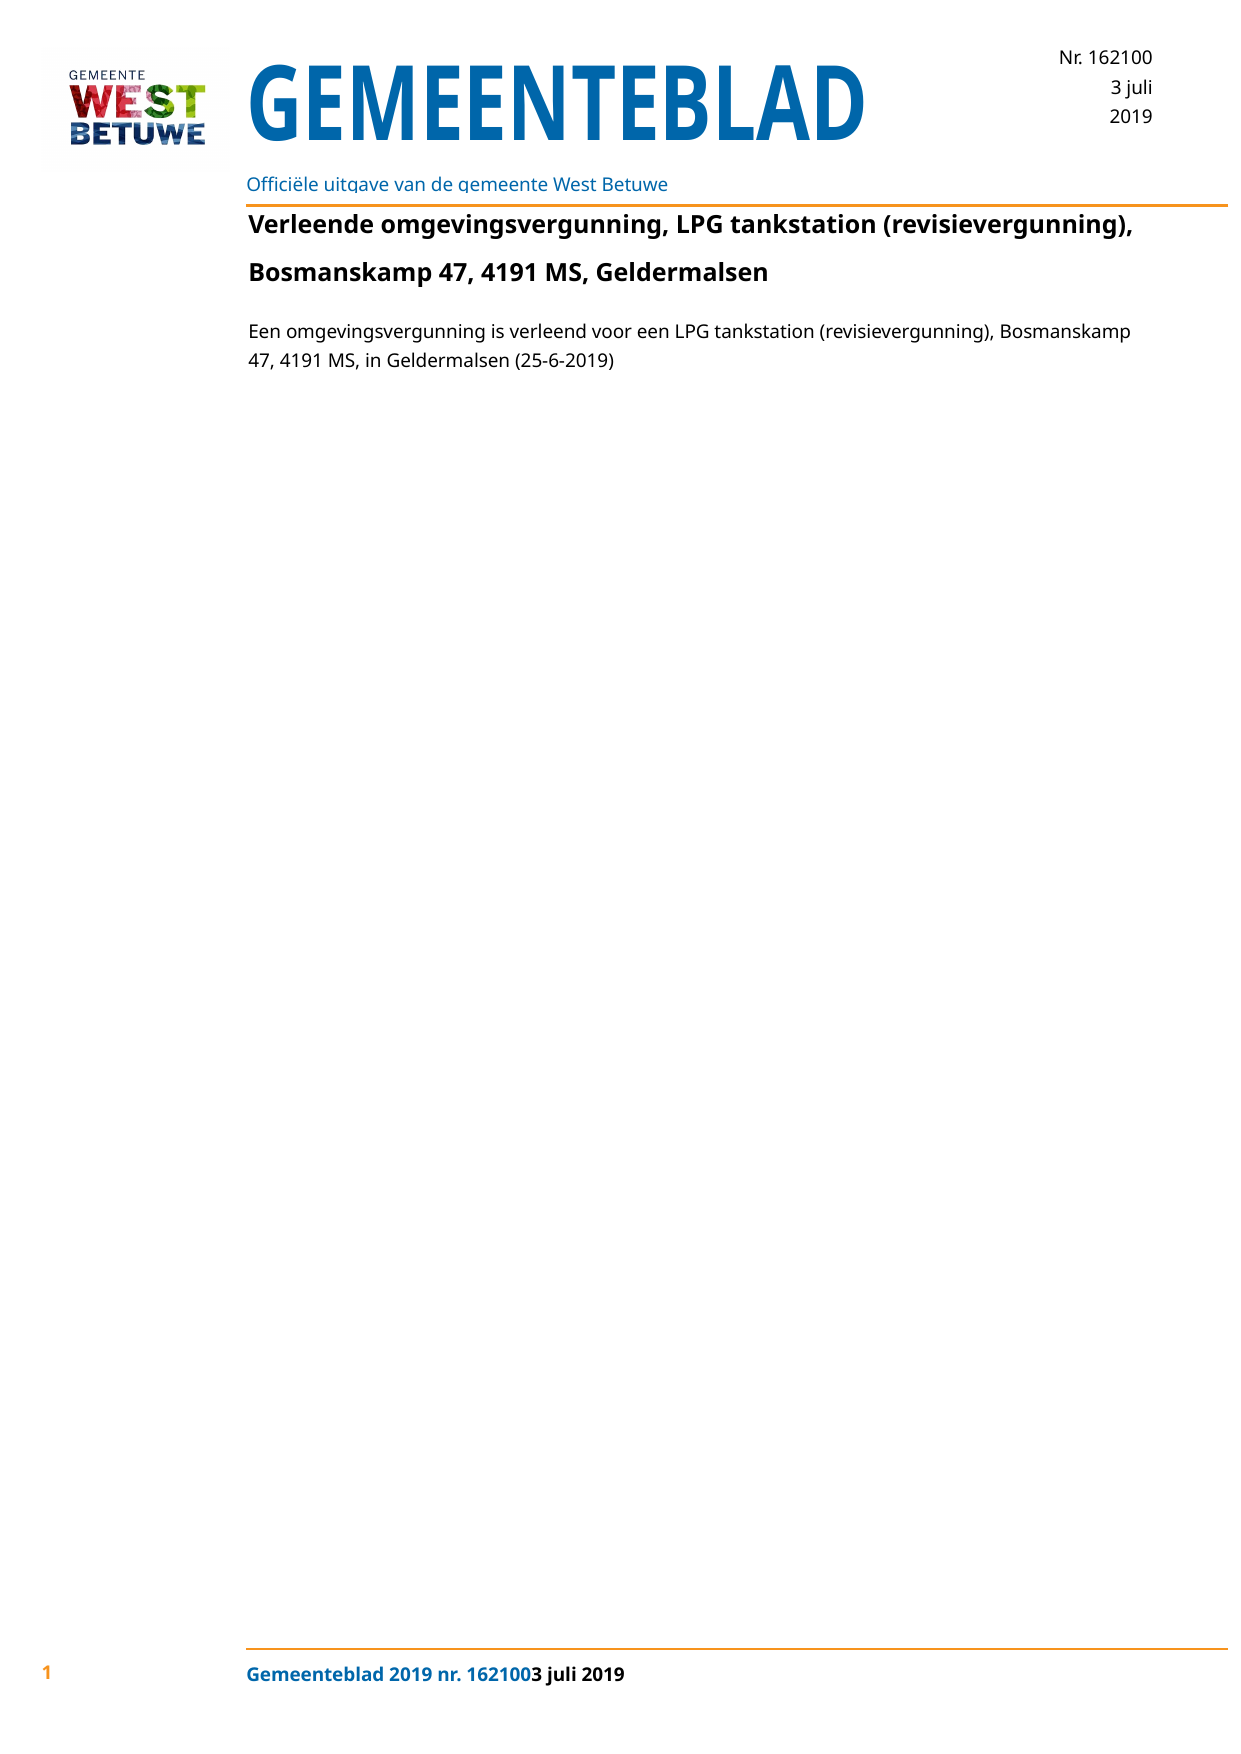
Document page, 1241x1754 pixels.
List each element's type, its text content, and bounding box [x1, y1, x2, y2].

text Verleende omgevingsvergunning, LPG tankstation (revisievergunning), Bosmanskamp 47, 4191 MS, Geldermalsen [248, 207, 1152, 288]
picture [41, 47, 231, 172]
table_header Een omgevingsvergunning is verleend voor een LPG tankstation (revisievergunning), Bosmanskamp 47, 4191 MS, in Geldermalsen (25-6-2019) [248, 318, 1152, 373]
